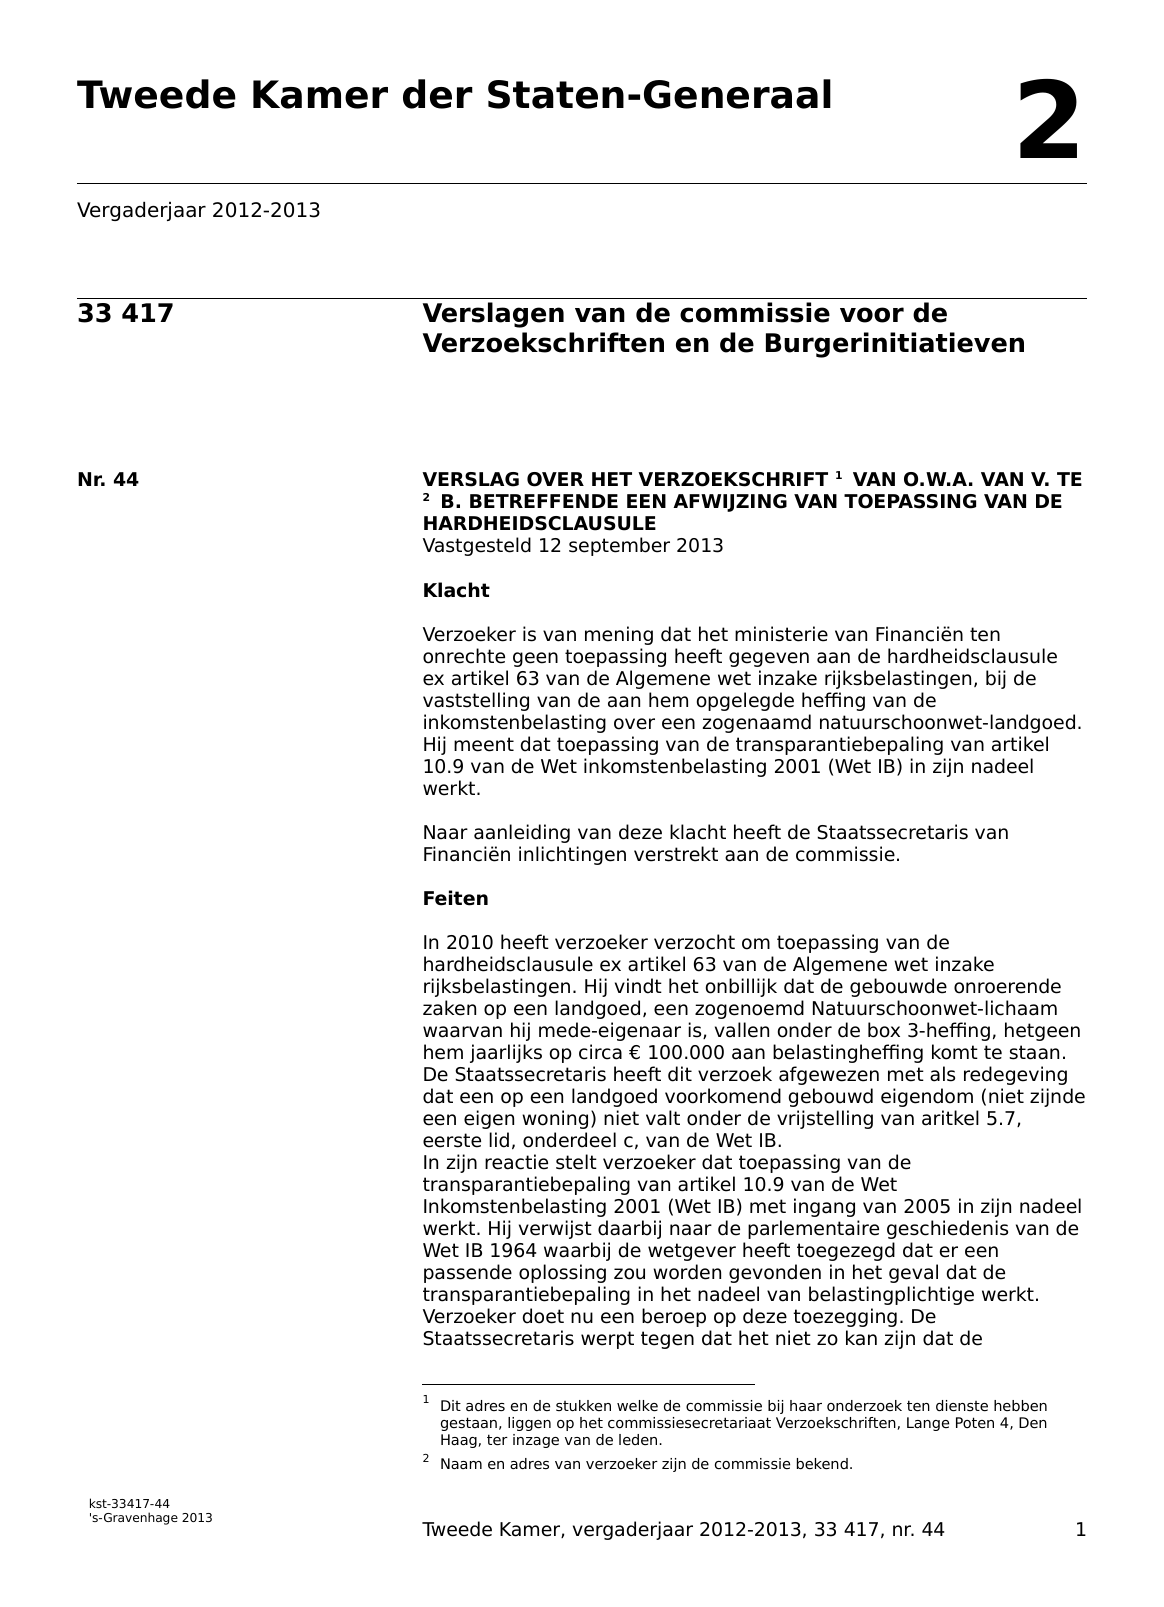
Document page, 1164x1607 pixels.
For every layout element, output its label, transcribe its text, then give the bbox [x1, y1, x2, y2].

subtitle Klacht [422, 579, 1087, 601]
table_cell Vergaderjaar 2012-2013 [77, 184, 1087, 298]
text Verzoeker is van mening dat het ministerie van Financiën ten onrechte geen toepassing heeft gegeven aan de hardheidsclausule ex artikel 63 van de Algemene wet inzake rijksbelastingen, bij de vaststelling van de aan hem opgelegde heffing van de inkomstenbelasting over een zogenaamd natuurschoonwet-landgoed. Hij meent dat toepassing van de transparantiebepaling van artikel 10.9 van de Wet inkomstenbelasting 2001 (Wet IB) in zijn nadeel werkt. [422, 624, 1087, 799]
text Naam en adres van verzoeker zijn de commissie bekend. [422, 1452, 1087, 1474]
text In zijn reactie stelt verzoeker dat toepassing van de transparantiebepaling van artikel 10.9 van de Wet Inkomstenbelasting 2001 (Wet IB) met ingang van 2005 in zijn nadeel werkt. Hij verwijst daarbij naar de parlementaire geschiedenis van de Wet IB 1964 waarbij de wetgever heeft toegezegd dat er een passende oplossing zou worden gevonden in het geval dat de transparantiebepaling in het nadeel van belastingplichtige werkt. Verzoeker doet nu een beroep op deze toezegging. De Staatssecretaris werpt tegen dat het niet zo kan zijn dat de [422, 1152, 1087, 1349]
subtitle Nr. 44 VERSLAG OVER HET VERZOEKSCHRIFT VAN O.W.A. VAN V. TE B. BETREFFENDE EEN AFWIJZING VAN TOEPASSING VAN DE HARDHEIDSCLAUSULE [77, 469, 1087, 535]
subtitle 33 417 Verslagen van de commissie voor de Verzoekschriften en de Burgerinitiatieven [77, 299, 1087, 358]
table_header 2 [886, 59, 1087, 183]
text Naar aanleiding van deze klacht heeft de Staatssecretaris van Financiën inlichtingen verstrekt aan de commissie. [422, 822, 1087, 866]
text kst-33417-44 [88, 1497, 323, 1511]
table_header Tweede Kamer der Staten-Generaal [77, 59, 886, 183]
subtitle Feiten [422, 888, 1087, 910]
text In 2010 heeft verzoeker verzocht om toepassing van de hardheidsclausule ex artikel 63 van de Algemene wet inzake rijksbelastingen. Hij vindt het onbillijk dat de gebouwde onroerende zaken op een landgoed, een zogenoemd Natuurschoonwet-lichaam waarvan hij mede-eigenaar is, vallen onder de box 3-heffing, hetgeen hem jaarlijks op circa € 100.000 aan belastingheffing komt te staan. De Staatssecretaris heeft dit verzoek afgewezen met als redegeving dat een op een landgoed voorkomend gebouwd eigendom (niet zijnde een eigen woning) niet valt onder de vrijstelling van aritkel 5.7, eerste lid, onderdeel c, van de Wet IB. [422, 932, 1087, 1152]
text Dit adres en de stukken welke de commissie bij haar onderzoek ten dienste hebben gestaan, liggen op het commissiesecretariaat Verzoekschriften, Lange Poten 4, Den Haag, ter inzage van de leden. [422, 1393, 1087, 1449]
text 's-Gravenhage 2013 [88, 1511, 323, 1525]
text Vastgesteld 12 september 2013 [422, 535, 1087, 557]
